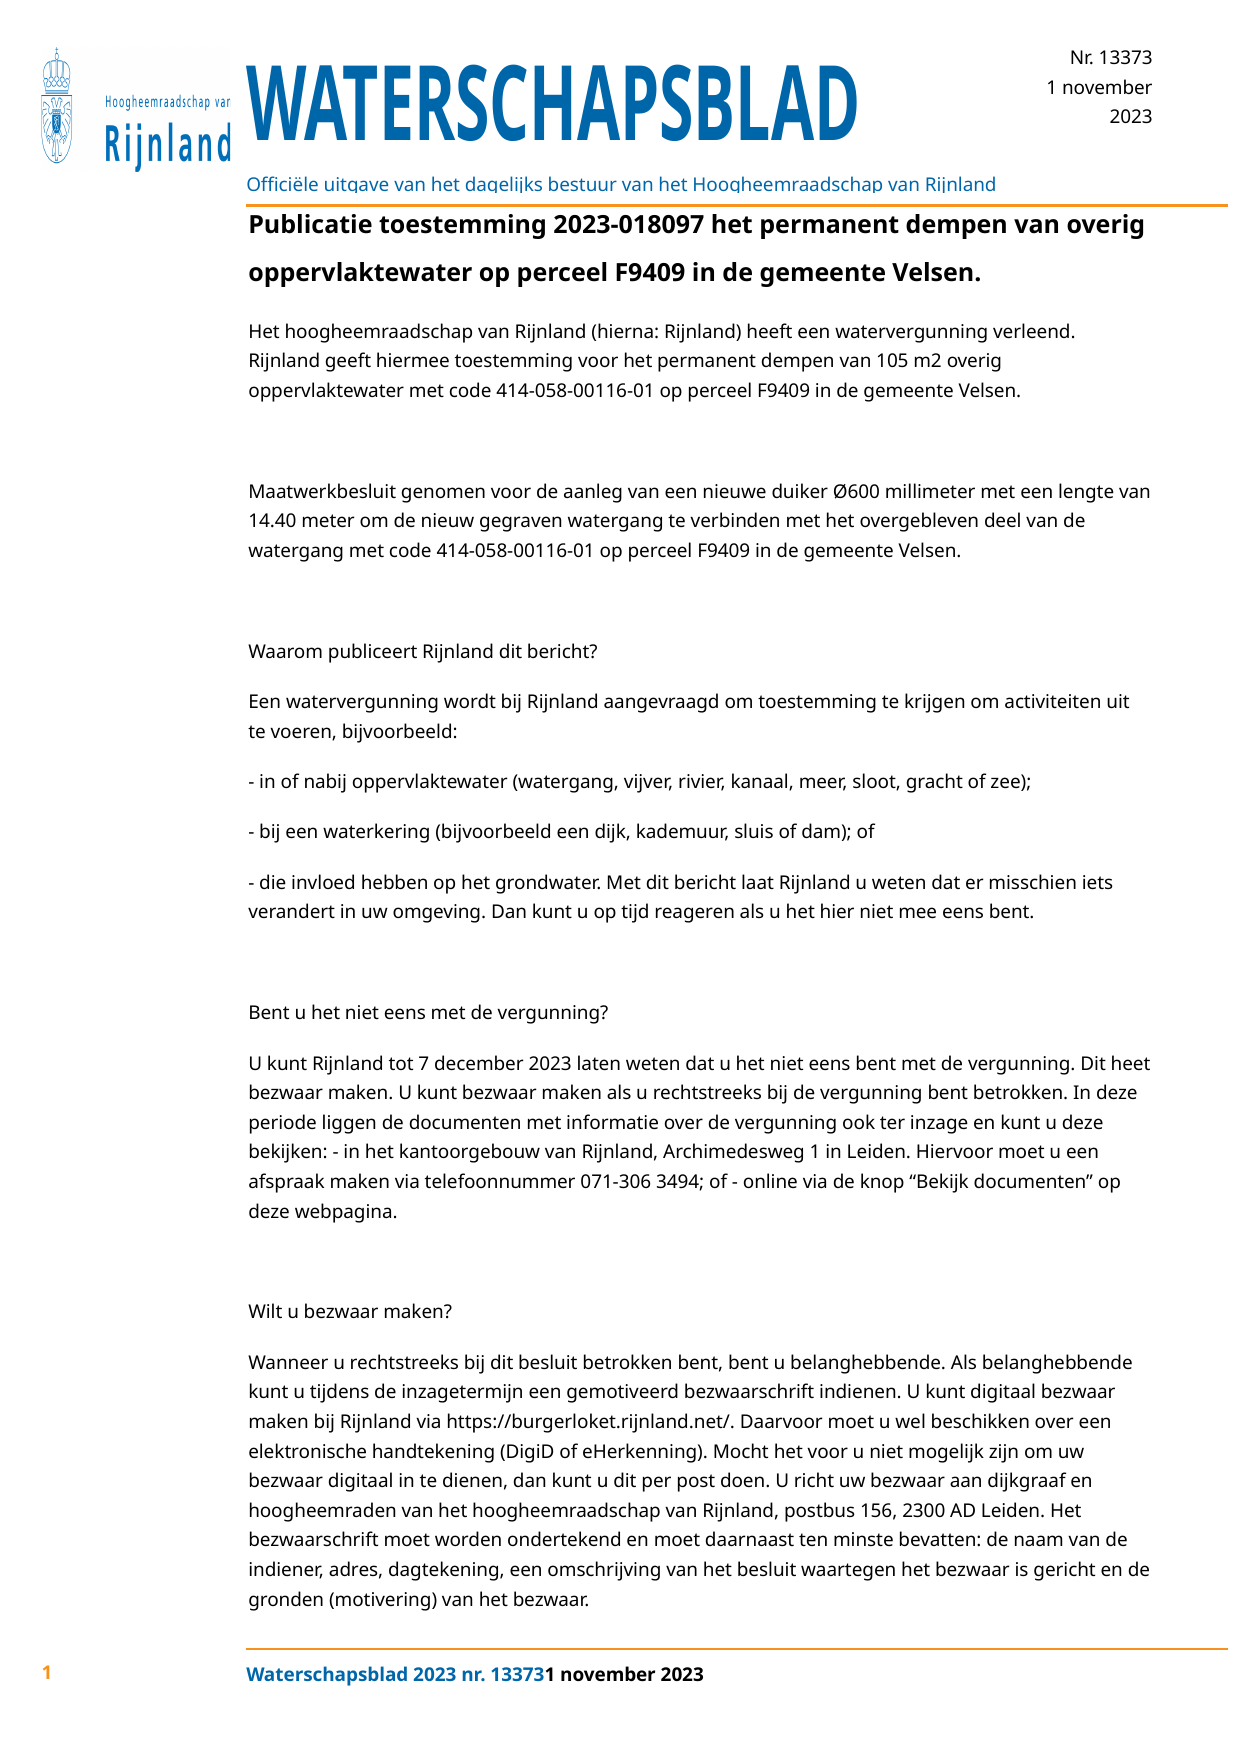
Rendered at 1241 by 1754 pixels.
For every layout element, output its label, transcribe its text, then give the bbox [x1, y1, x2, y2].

text Waarom publiceert Rijnland dit bericht? [248, 638, 1152, 664]
text Bent u het niet eens met de vergunning? [248, 999, 1152, 1025]
text Wilt u bezwaar maken? [248, 1299, 1152, 1324]
picture [41, 47, 231, 172]
text - bij een waterkering (bijvoorbeeld een dijk, kademuur, sluis of dam); of [248, 819, 1152, 844]
text Maatwerkbesluit genomen voor de aanleg van een nieuwe duiker Ø600 millimeter met een lengte van 14.40 meter om de nieuw gegraven watergang te verbinden met het overgebleven deel van de watergang met code 414-058-00116-01 op perceel F9409 in de gemeente Velsen. [248, 478, 1152, 563]
text Wanneer u rechtstreeks bij dit besluit betrokken bent, bent u belanghebbende. Als belanghebbende kunt u tijdens de inzagetermijn een gemotiveerd bezwaarschrift indienen. U kunt digitaal bezwaar maken bij Rijnland via https://burgerloket.rijnland.net/. Daarvoor moet u wel beschikken over een elektronische handtekening (DigiD of eHerkenning). Mocht het voor u niet mogelijk zijn om uw bezwaar digitaal in te dienen, dan kunt u dit per post doen. U richt uw bezwaar aan dijkgraaf en hoogheemraden van het hoogheemraadschap van Rijnland, postbus 156, 2300 AD Leiden. Het bezwaarschrift moet worden ondertekend en moet daarnaast ten minste bevatten: de naam van de indiener, adres, dagtekening, een omschrijving van het besluit waartegen het bezwaar is gericht en de gronden (motivering) van het bezwaar. [248, 1349, 1152, 1612]
text - in of nabij oppervlaktewater (watergang, vijver, rivier, kanaal, meer, sloot, gracht of zee); [248, 768, 1152, 794]
text Een watervergunning wordt bij Rijnland aangevraagd om toestemming te krijgen om activiteiten uit te voeren, bijvoorbeeld: [248, 688, 1152, 744]
text Het hoogheemraadschap van Rijnland (hierna: Rijnland) heeft een watervergunning verleend. Rijnland geeft hiermee toestemming voor het permanent dempen van 105 m2 overig oppervlaktewater met code 414-058-00116-01 op perceel F9409 in de gemeente Velsen. [248, 318, 1152, 403]
text U kunt Rijnland tot 7 december 2023 laten weten dat u het niet eens bent met de vergunning. Dit heet bezwaar maken. U kunt bezwaar maken als u rechtstreeks bij de vergunning bent betrokken. In deze periode liggen de documenten met informatie over de vergunning ook ter inzage en kunt u deze bekijken: - in het kantoorgebouw van Rijnland, Archimedesweg 1 in Leiden. Hiervoor moet u een afspraak maken via telefoonnummer 071-306 3494; of - online via de knop “Bekijk documenten” op deze webpagina. [248, 1050, 1152, 1224]
text Publicatie toestemming 2023-018097 het permanent dempen van overig oppervlaktewater op perceel F9409 in de gemeente Velsen. [248, 207, 1152, 288]
text - die invloed hebben op het grondwater. Met dit bericht laat Rijnland u weten dat er misschien iets verandert in uw omgeving. Dan kunt u op tijd reageren als u het hier niet mee eens bent. [248, 869, 1152, 924]
